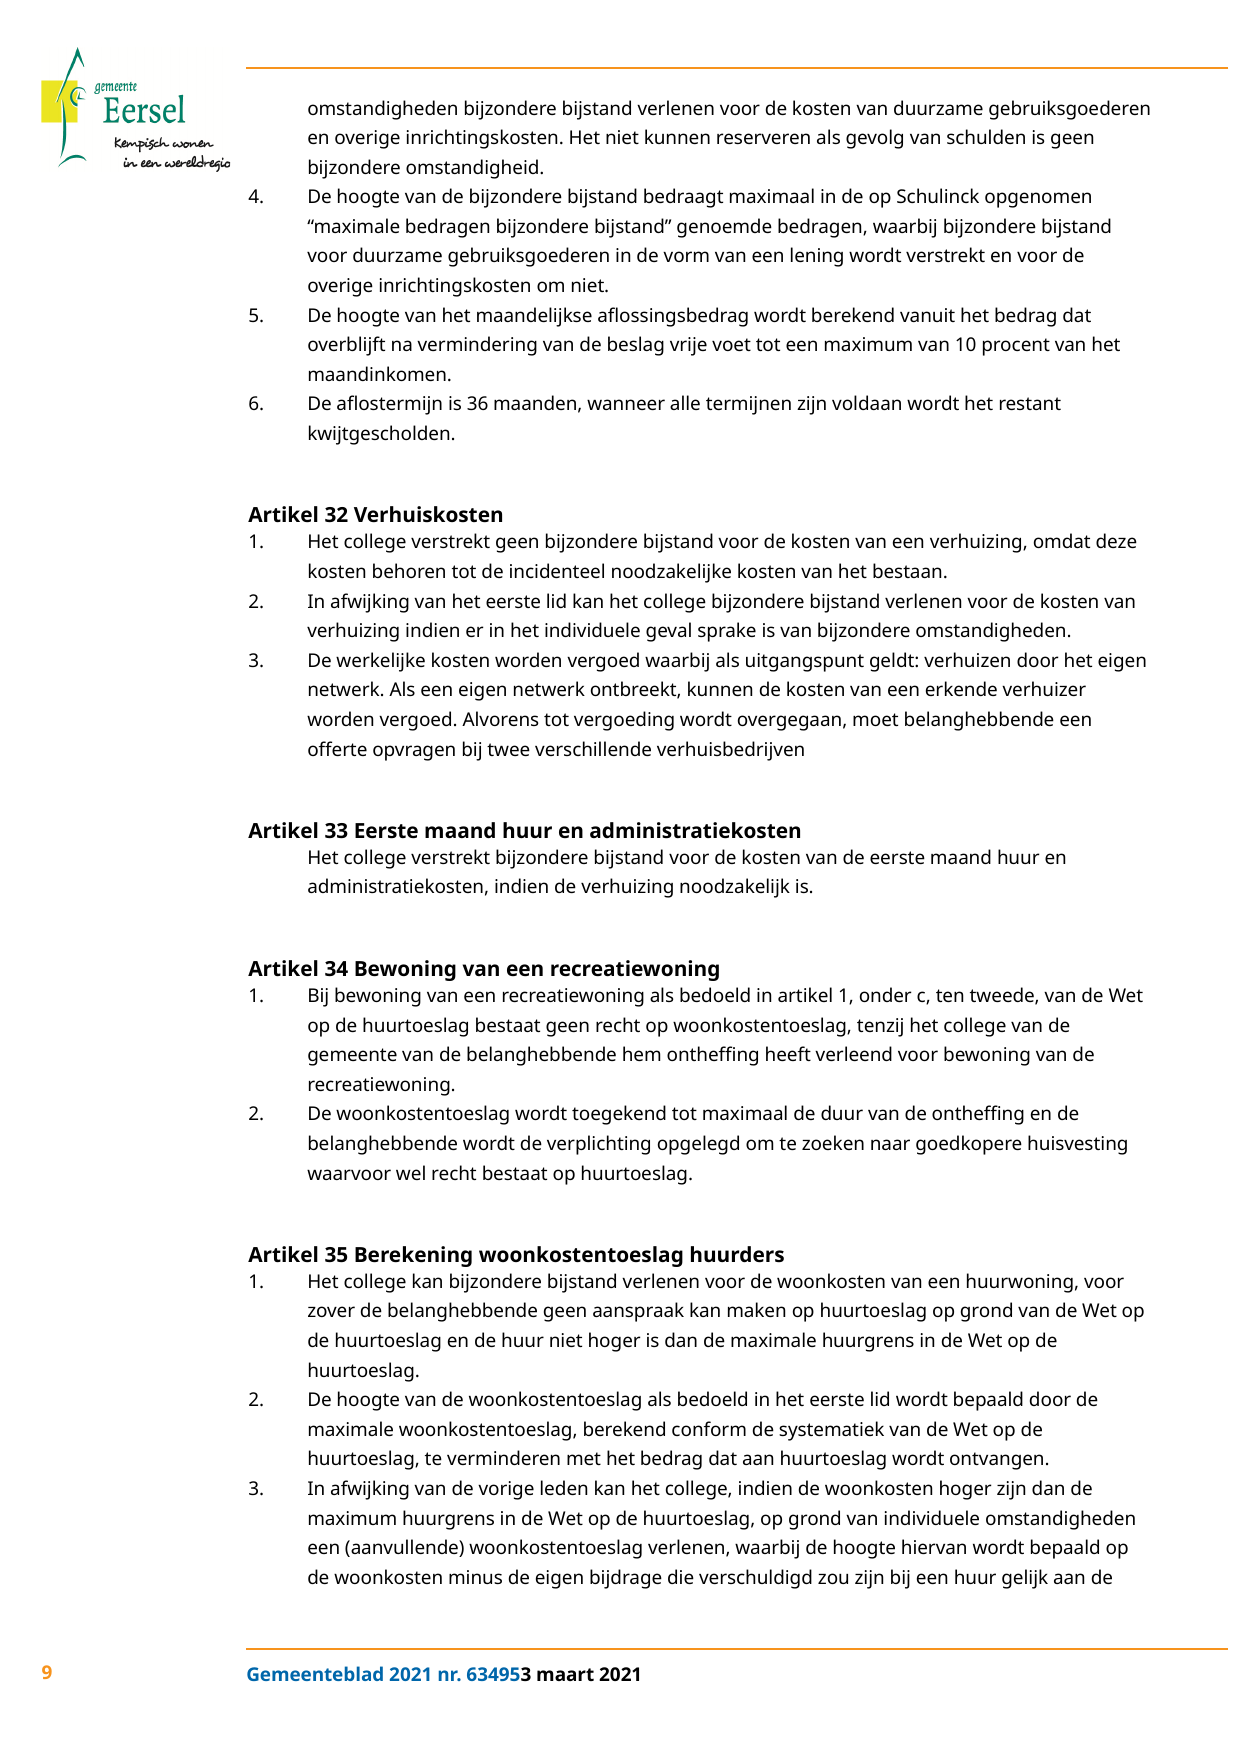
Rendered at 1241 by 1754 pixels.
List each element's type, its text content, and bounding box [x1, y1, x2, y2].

list Bij bewoning van een recreatiewoning als bedoeld in artikel 1, onder c, ten tweede, van de Wet op de huurtoeslag bestaat geen recht op woonkostentoeslag, tenzij het college van de gemeente van de belanghebbende hem ontheffing heeft verleend voor bewoning van de recreatiewoning. [248, 982, 1152, 1097]
text Artikel 34 Bewoning van een recreatiewoning [248, 954, 1152, 982]
list omstandigheden bijzondere bijstand verlenen voor de kosten van duurzame gebruiksgoederen en overige inrichtingskosten. Het niet kunnen reserveren als gevolg van schulden is geen bijzondere omstandigheid. [248, 95, 1152, 180]
text Artikel 32 Verhuiskosten [248, 500, 1152, 529]
list De aflostermijn is 36 maanden, wanneer alle termijnen zijn voldaan wordt het restant kwijtgescholden. [248, 391, 1152, 446]
list Het college verstrekt bijzondere bijstand voor de kosten van de eerste maand huur en administratiekosten, indien de verhuizing noodzakelijk is. [248, 844, 1152, 899]
list De woonkostentoeslag wordt toegekend tot maximaal de duur van de ontheffing en de belanghebbende wordt de verplichting opgelegd om te zoeken naar goedkopere huisvesting waarvoor wel recht bestaat op huurtoeslag. [248, 1101, 1152, 1185]
list In afwijking van het eerste lid kan het college bijzondere bijstand verlenen voor de kosten van verhuizing indien er in het individuele geval sprake is van bijzondere omstandigheden. [248, 588, 1152, 643]
list De hoogte van de bijzondere bijstand bedraagt maximaal in de op Schulinck opgenomen “maximale bedragen bijzondere bijstand” genoemde bedragen, waarbij bijzondere bijstand voor duurzame gebruiksgoederen in de vorm van een lening wordt verstrekt en voor de overige inrichtingskosten om niet. [248, 183, 1152, 298]
list De werkelijke kosten worden vergoed waarbij als uitgangspunt geldt: verhuizen door het eigen netwerk. Als een eigen netwerk ontbreekt, kunnen de kosten van een erkende verhuizer worden vergoed. Alvorens tot vergoeding wordt overgegaan, moet belanghebbende een offerte opvragen bij twee verschillende verhuisbedrijven [248, 647, 1152, 761]
list In afwijking van de vorige leden kan het college, indien de woonkosten hoger zijn dan de maximum huurgrens in de Wet op de huurtoeslag, op grond van individuele omstandigheden een (aanvullende) woonkostentoeslag verlenen, waarbij de hoogte hiervan wordt bepaald op de woonkosten minus de eigen bijdrage die verschuldigd zou zijn bij een huur gelijk aan de [248, 1475, 1152, 1590]
text Artikel 33 Eerste maand huur en administratiekosten [248, 816, 1152, 844]
list De hoogte van de woonkostentoeslag als bedoeld in het eerste lid wordt bepaald door de maximale woonkostentoeslag, berekend conform de systematiek van de Wet op de huurtoeslag, te verminderen met het bedrag dat aan huurtoeslag wordt ontvangen. [248, 1386, 1152, 1471]
list De hoogte van het maandelijkse aflossingsbedrag wordt berekend vanuit het bedrag dat overblijft na vermindering van de beslag vrije voet tot een maximum van 10 procent van het maandinkomen. [248, 302, 1152, 387]
picture [41, 47, 231, 172]
list Het college kan bijzondere bijstand verlenen voor de woonkosten van een huurwoning, voor zover de belanghebbende geen aanspraak kan maken op huurtoeslag op grond van de Wet op de huurtoeslag en de huur niet hoger is dan de maximale huurgrens in de Wet op de huurtoeslag. [248, 1268, 1152, 1383]
text Artikel 35 Berekening woonkostentoeslag huurders [248, 1240, 1152, 1268]
list Het college verstrekt geen bijzondere bijstand voor de kosten van een verhuizing, omdat deze kosten behoren tot de incidenteel noodzakelijke kosten van het bestaan. [248, 529, 1152, 584]
